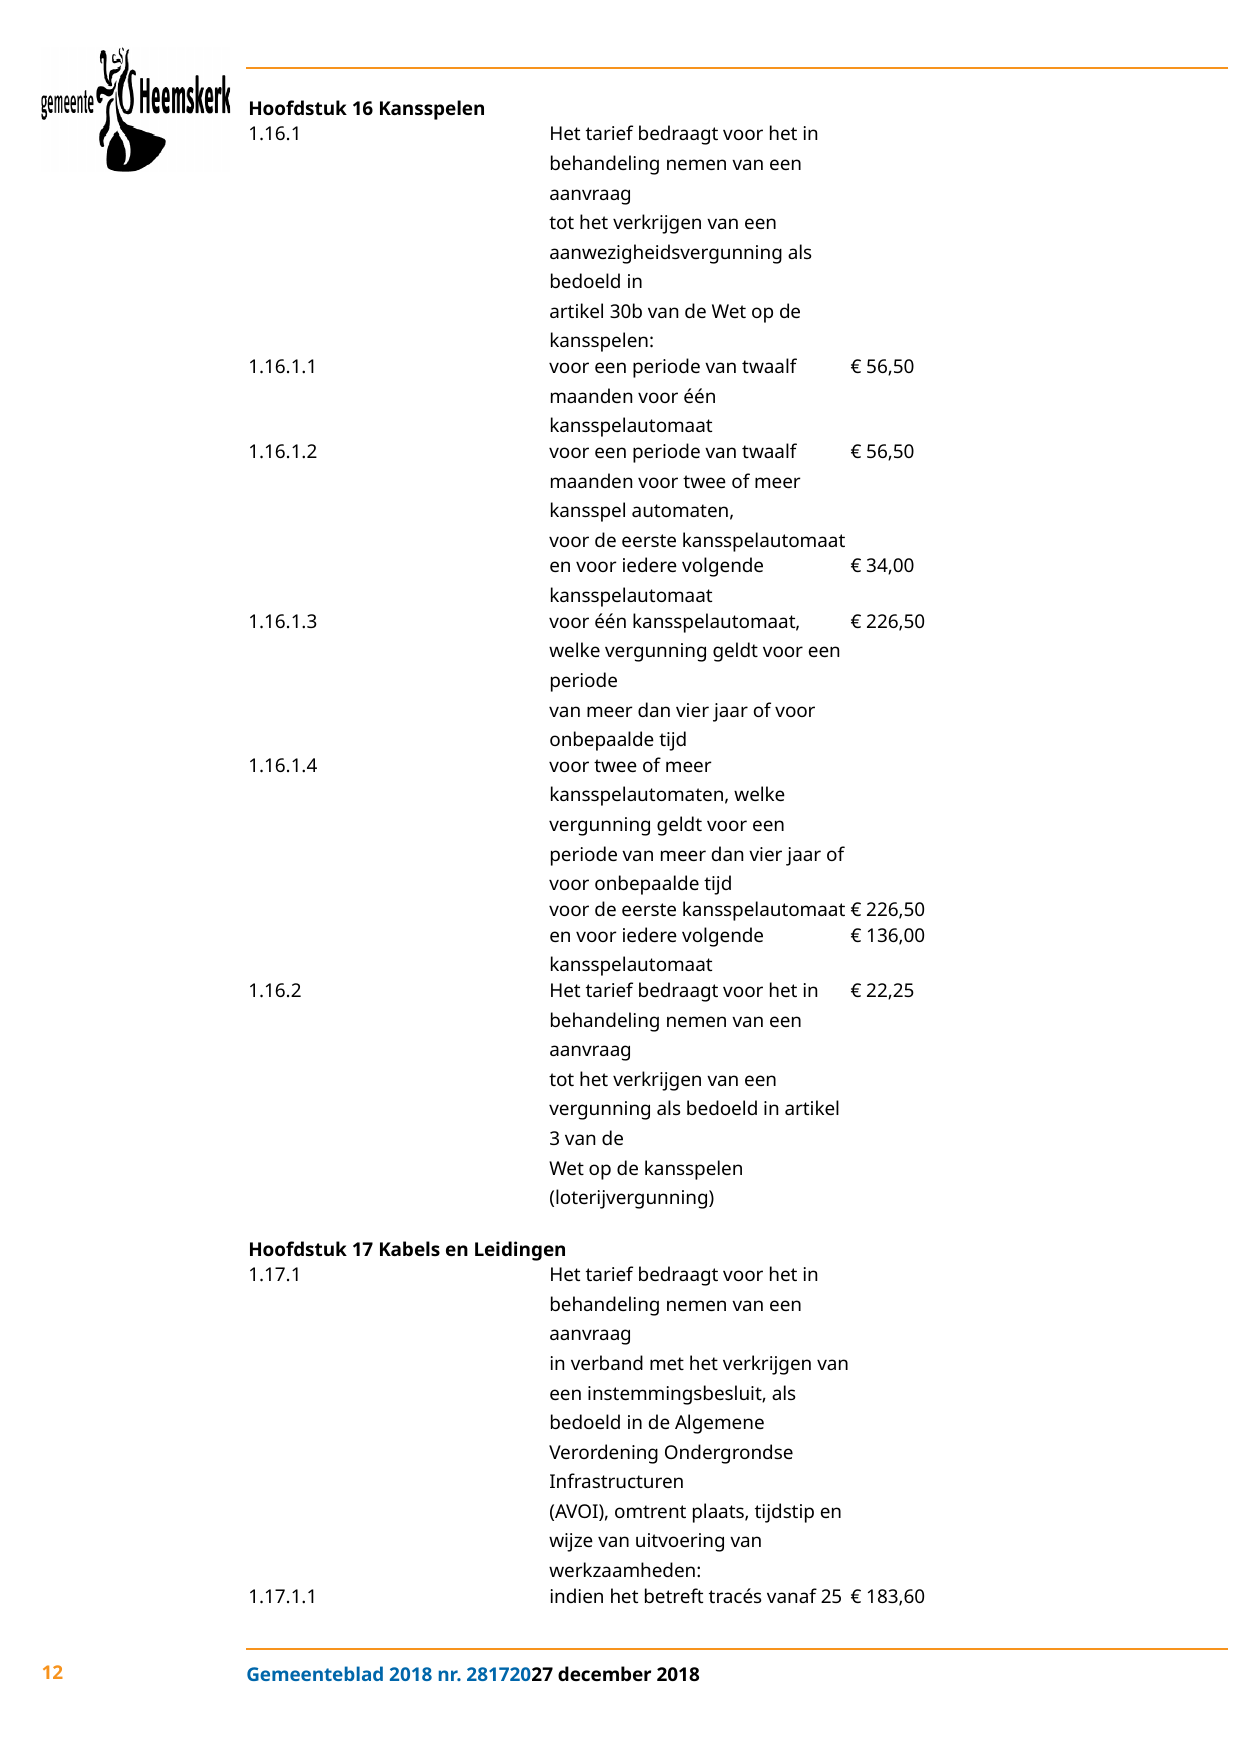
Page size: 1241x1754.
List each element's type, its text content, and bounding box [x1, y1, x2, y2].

table_cell € 56,50 [850, 438, 1152, 553]
table_cell Het tarief bedraagt voor het in behandeling nemen van een aanvraag in verband met het verkrijgen van een instemmingsbesluit, als bedoeld in de Algemene Verordening Ondergrondse Infrastructuren (AVOI), omtrent plaats, tijdstip en wijze van uitvoering van werkzaamheden: [549, 1261, 850, 1583]
table_cell [850, 121, 1152, 353]
table_cell 1.16.1.3 [248, 608, 549, 752]
table_cell € 34,00 [850, 553, 1152, 608]
table_cell voor een periode van twaalf maanden voor twee of meer kansspel automaten, voor de eerste kansspelautomaat [549, 438, 850, 553]
table_cell [248, 896, 549, 922]
table_cell 1.17.1.1 [248, 1583, 549, 1609]
table_cell Hoofdstuk 17 Kabels en Leidingen [248, 1236, 850, 1261]
table_cell indien het betreft tracés vanaf 25 [549, 1583, 850, 1609]
table_cell Het tarief bedraagt voor het in behandeling nemen van een aanvraag tot het verkrijgen van een vergunning als bedoeld in artikel 3 van de Wet op de kansspelen (loterijvergunning) [549, 977, 850, 1210]
table_cell en voor iedere volgende kansspelautomaat [549, 553, 850, 608]
table_cell € 183,60 [850, 1583, 1152, 1609]
table_cell [248, 1210, 549, 1236]
table_header Hoofdstuk 16 Kansspelen [248, 95, 850, 121]
table_cell [549, 1210, 850, 1236]
table_cell 1.17.1 [248, 1261, 549, 1583]
table_cell voor één kansspelautomaat, welke vergunning geldt voor een periode van meer dan vier jaar of voor onbepaalde tijd [549, 608, 850, 752]
table_cell € 136,00 [850, 922, 1152, 977]
table_cell [248, 922, 549, 977]
table_cell [850, 752, 1152, 896]
table_cell € 226,50 [850, 896, 1152, 922]
table_cell voor de eerste kansspelautomaat [549, 896, 850, 922]
table_cell en voor iedere volgende kansspelautomaat [549, 922, 850, 977]
table_cell 1.16.1.1 [248, 353, 549, 438]
table_header [850, 95, 1152, 121]
table_cell 1.16.1.4 [248, 752, 549, 896]
picture [41, 47, 231, 172]
table_cell voor een periode van twaalf maanden voor één kansspelautomaat [549, 353, 850, 438]
table_cell 1.16.1.2 [248, 438, 549, 553]
table_cell € 56,50 [850, 353, 1152, 438]
table_cell 1.16.2 [248, 977, 549, 1210]
table_cell [248, 553, 549, 608]
table_cell € 226,50 [850, 608, 1152, 752]
table_cell 1.16.1 [248, 121, 549, 353]
table_cell Het tarief bedraagt voor het in behandeling nemen van een aanvraag tot het verkrijgen van een aanwezigheidsvergunning als bedoeld in artikel 30b van de Wet op de kansspelen: [549, 121, 850, 353]
table_cell € 22,25 [850, 977, 1152, 1210]
table_cell [850, 1261, 1152, 1583]
table_cell voor twee of meer kansspelautomaten, welke vergunning geldt voor een periode van meer dan vier jaar of voor onbepaalde tijd [549, 752, 850, 896]
